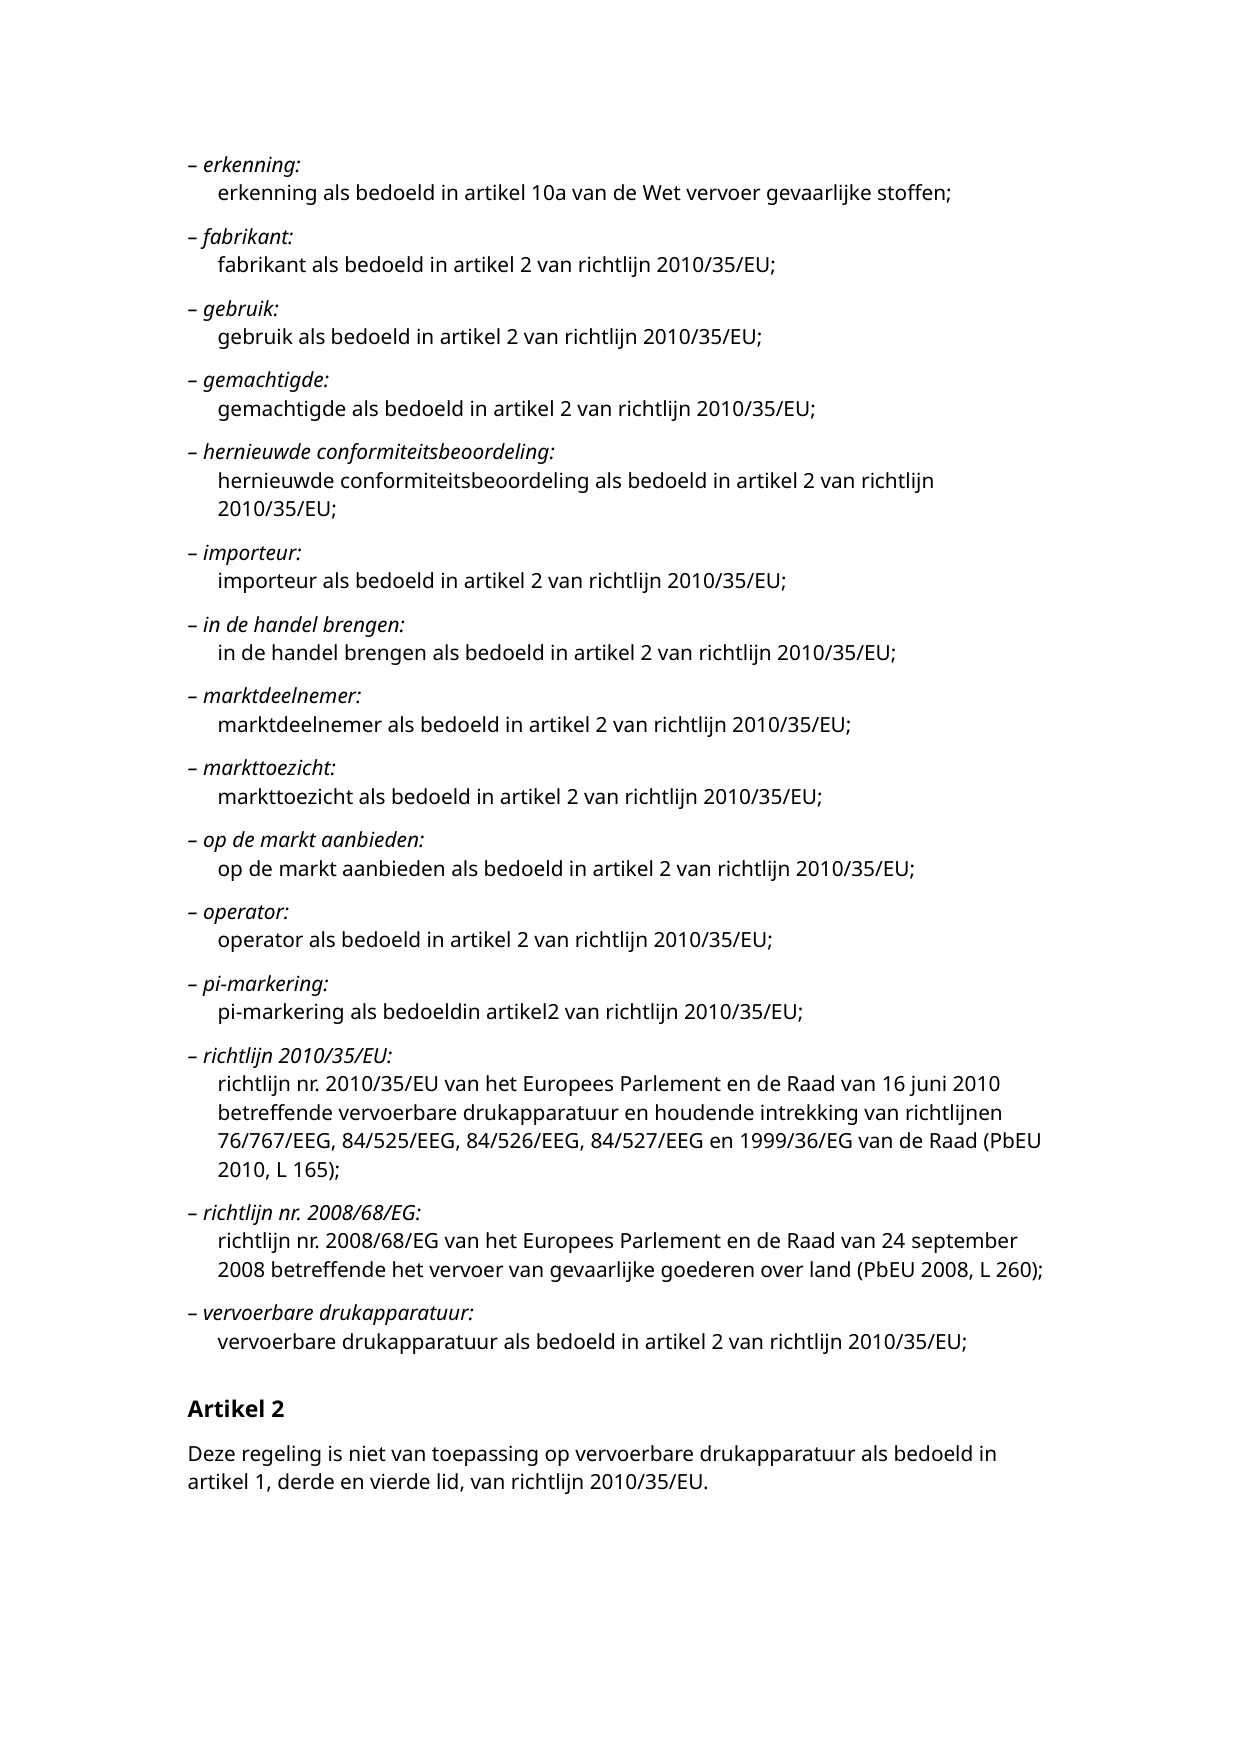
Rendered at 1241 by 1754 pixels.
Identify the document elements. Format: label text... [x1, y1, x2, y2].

text fabrikant als bedoeld in artikel 2 van richtlijn 2010/35/EU; [217, 250, 1053, 279]
text in de handel brengen als bedoeld in artikel 2 van richtlijn 2010/35/EU; [217, 638, 1053, 667]
text – fabrikant: [187, 222, 1053, 250]
text erkenning als bedoeld in artikel 10a van de Wet vervoer gevaarlijke stoffen; [217, 178, 1053, 207]
text richtlijn nr. 2010/35/EU van het Europees Parlement en de Raad van 16 juni 2010 betreffende vervoerbare drukapparatuur en houdende intrekking van richtlijnen 76/767/EEG, 84/525/EEG, 84/526/EEG, 84/527/EEG en 1999/36/EG van de Raad (PbEU 2010, L 165); [217, 1069, 1053, 1183]
text op de markt aanbieden als bedoeld in artikel 2 van richtlijn 2010/35/EU; [217, 854, 1053, 882]
text – gemachtigde: [187, 366, 1053, 394]
text – hernieuwde conformiteitsbeoordeling: [187, 437, 1053, 466]
subtitle Artikel 2 [187, 1393, 1053, 1424]
text – richtlijn 2010/35/EU: [187, 1041, 1053, 1069]
text – vervoerbare drukapparatuur: [187, 1298, 1053, 1327]
text – importeur: [187, 538, 1053, 566]
text importeur als bedoeld in artikel 2 van richtlijn 2010/35/EU; [217, 566, 1053, 595]
text pi-markering als bedoeldin artikel2 van richtlijn 2010/35/EU; [217, 997, 1053, 1026]
text Deze regeling is niet van toepassing op vervoerbare drukapparatuur als bedoeld in artikel 1, derde en vierde lid, van richtlijn 2010/35/EU. [187, 1439, 1053, 1496]
text markttoezicht als bedoeld in artikel 2 van richtlijn 2010/35/EU; [217, 782, 1053, 810]
text – in de handel brengen: [187, 610, 1053, 638]
text – op de markt aanbieden: [187, 825, 1053, 854]
text marktdeelnemer als bedoeld in artikel 2 van richtlijn 2010/35/EU; [217, 710, 1053, 738]
text – operator: [187, 897, 1053, 926]
text hernieuwde conformiteitsbeoordeling als bedoeld in artikel 2 van richtlijn 2010/35/EU; [217, 466, 1053, 523]
text – gebruik: [187, 294, 1053, 322]
text richtlijn nr. 2008/68/EG van het Europees Parlement en de Raad van 24 september 2008 betreffende het vervoer van gevaarlijke goederen over land (PbEU 2008, L 260); [217, 1227, 1053, 1283]
text – erkenning: [187, 150, 1053, 178]
text gebruik als bedoeld in artikel 2 van richtlijn 2010/35/EU; [217, 322, 1053, 351]
text operator als bedoeld in artikel 2 van richtlijn 2010/35/EU; [217, 926, 1053, 954]
text gemachtigde als bedoeld in artikel 2 van richtlijn 2010/35/EU; [217, 394, 1053, 422]
text – markttoezicht: [187, 753, 1053, 782]
text – marktdeelnemer: [187, 682, 1053, 710]
text – pi-markering: [187, 969, 1053, 997]
text vervoerbare drukapparatuur als bedoeld in artikel 2 van richtlijn 2010/35/EU; [217, 1327, 1053, 1355]
text – richtlijn nr. 2008/68/EG: [187, 1198, 1053, 1227]
